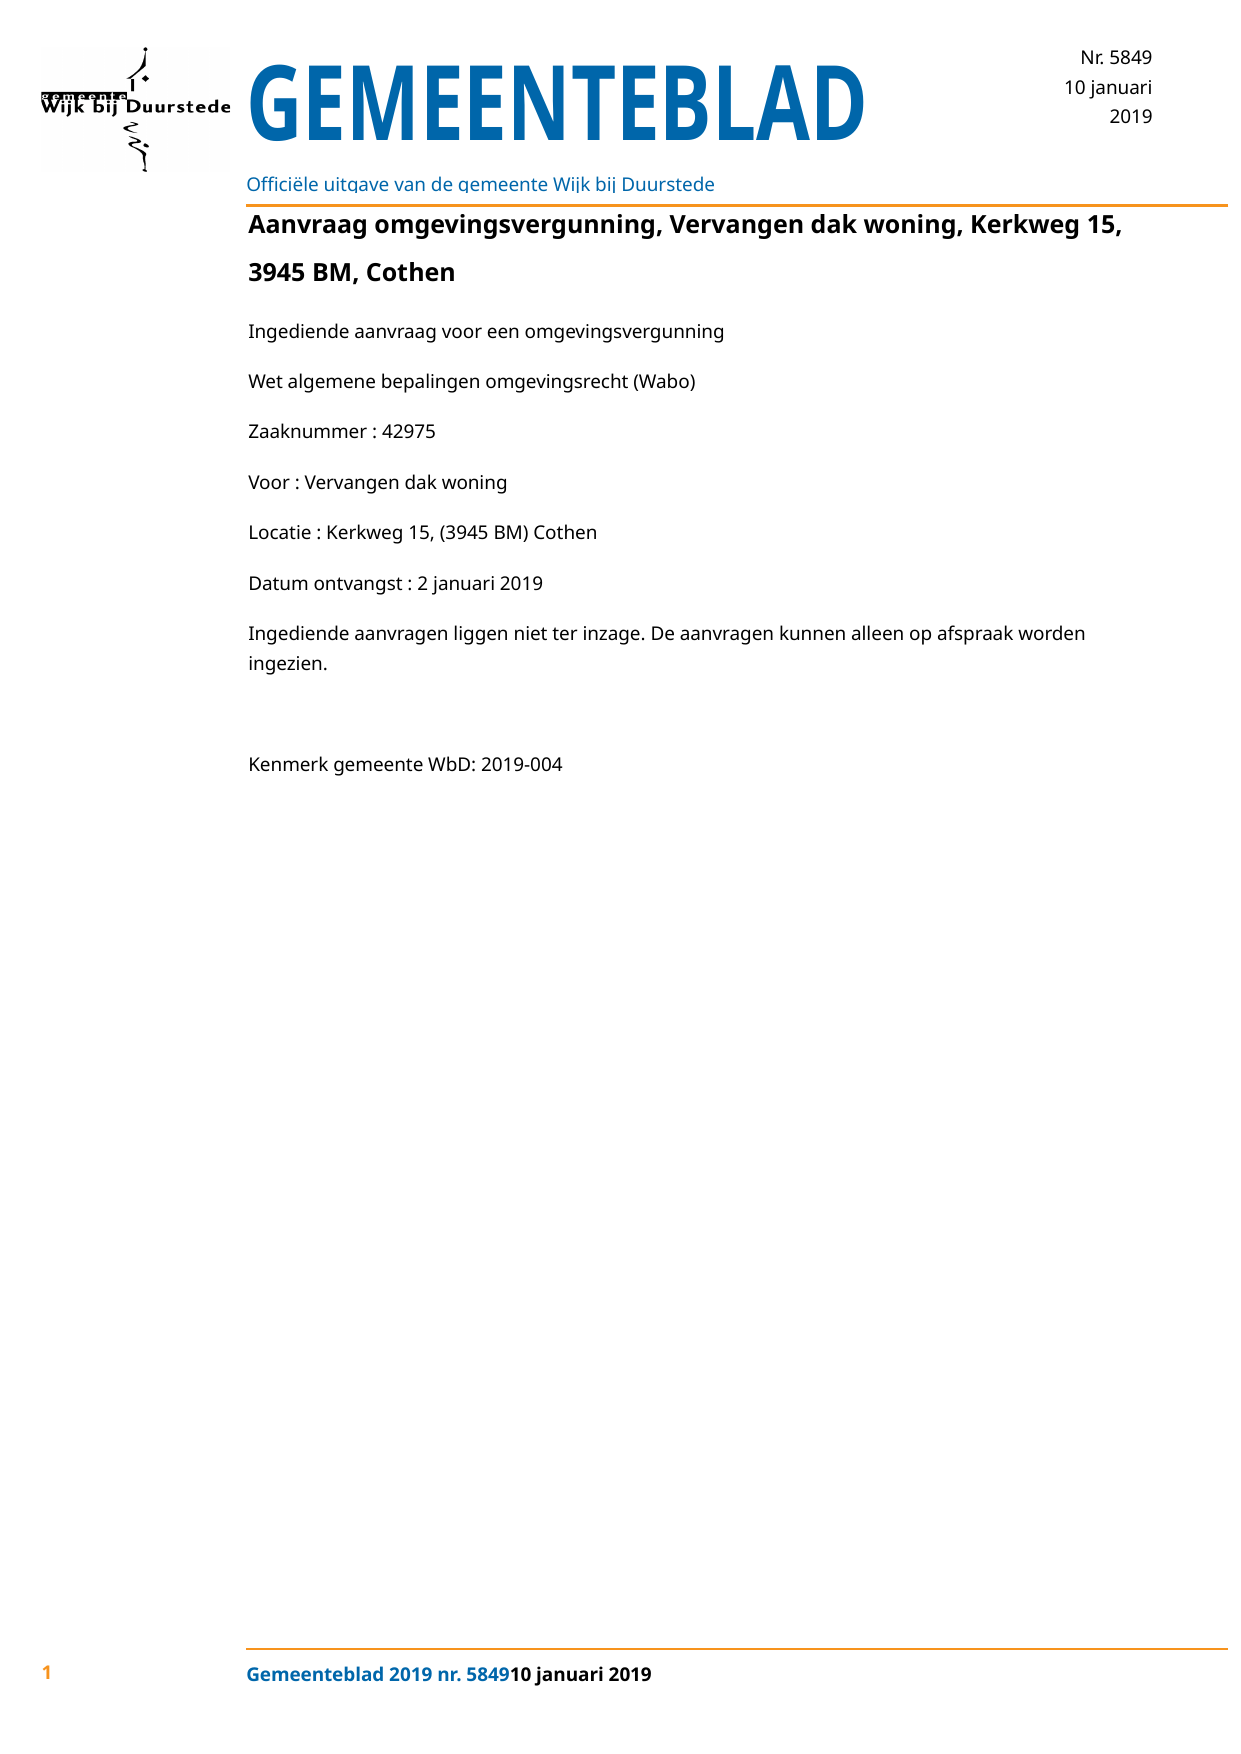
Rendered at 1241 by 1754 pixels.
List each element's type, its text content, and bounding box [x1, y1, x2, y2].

text Zaaknummer : 42975 [248, 419, 1152, 444]
text Datum ontvangst : 2 januari 2019 [248, 570, 1152, 596]
text Aanvraag omgevingsvergunning, Vervangen dak woning, Kerkweg 15, 3945 BM, Cothen [248, 207, 1152, 288]
text Wet algemene bepalingen omgevingsrecht (Wabo) [248, 368, 1152, 394]
text Kenmerk gemeente WbD: 2019-004 [248, 751, 1152, 777]
text Ingediende aanvraag voor een omgevingsvergunning [248, 318, 1152, 344]
picture [41, 47, 231, 172]
text Locatie : Kerkweg 15, (3945 BM) Cothen [248, 519, 1152, 545]
text Voor : Vervangen dak woning [248, 469, 1152, 495]
text Ingediende aanvragen liggen niet ter inzage. De aanvragen kunnen alleen op afspraak worden ingezien. [248, 620, 1152, 676]
